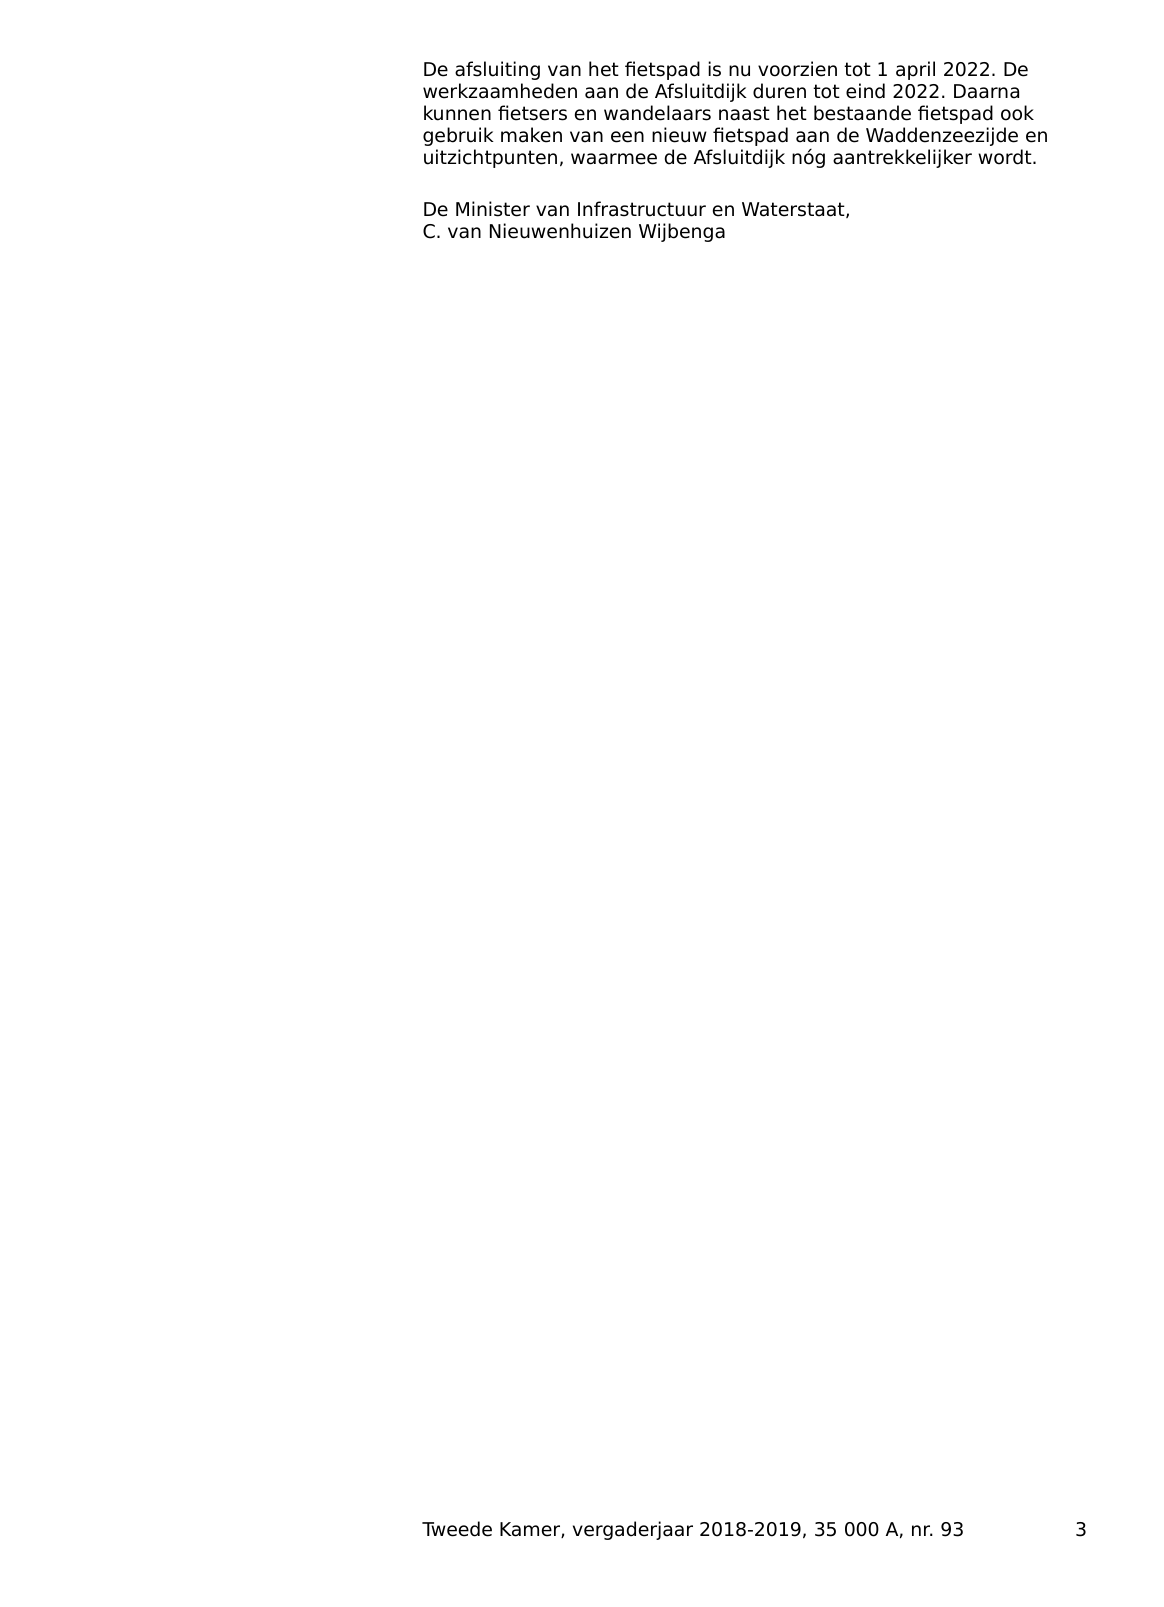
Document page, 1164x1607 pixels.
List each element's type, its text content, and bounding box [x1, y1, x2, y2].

text De afsluiting van het fietspad is nu voorzien tot 1 april 2022. De werkzaamheden aan de Afsluitdijk duren tot eind 2022. Daarna kunnen fietsers en wandelaars naast het bestaande fietspad ook gebruik maken van een nieuw fietspad aan de Waddenzeezijde en uitzichtpunten, waarmee de Afsluitdijk nóg aantrekkelijker wordt. [422, 59, 1087, 169]
text De Minister van Infrastructuur en Waterstaat, C. van Nieuwenhuizen Wijbenga [422, 199, 1087, 243]
